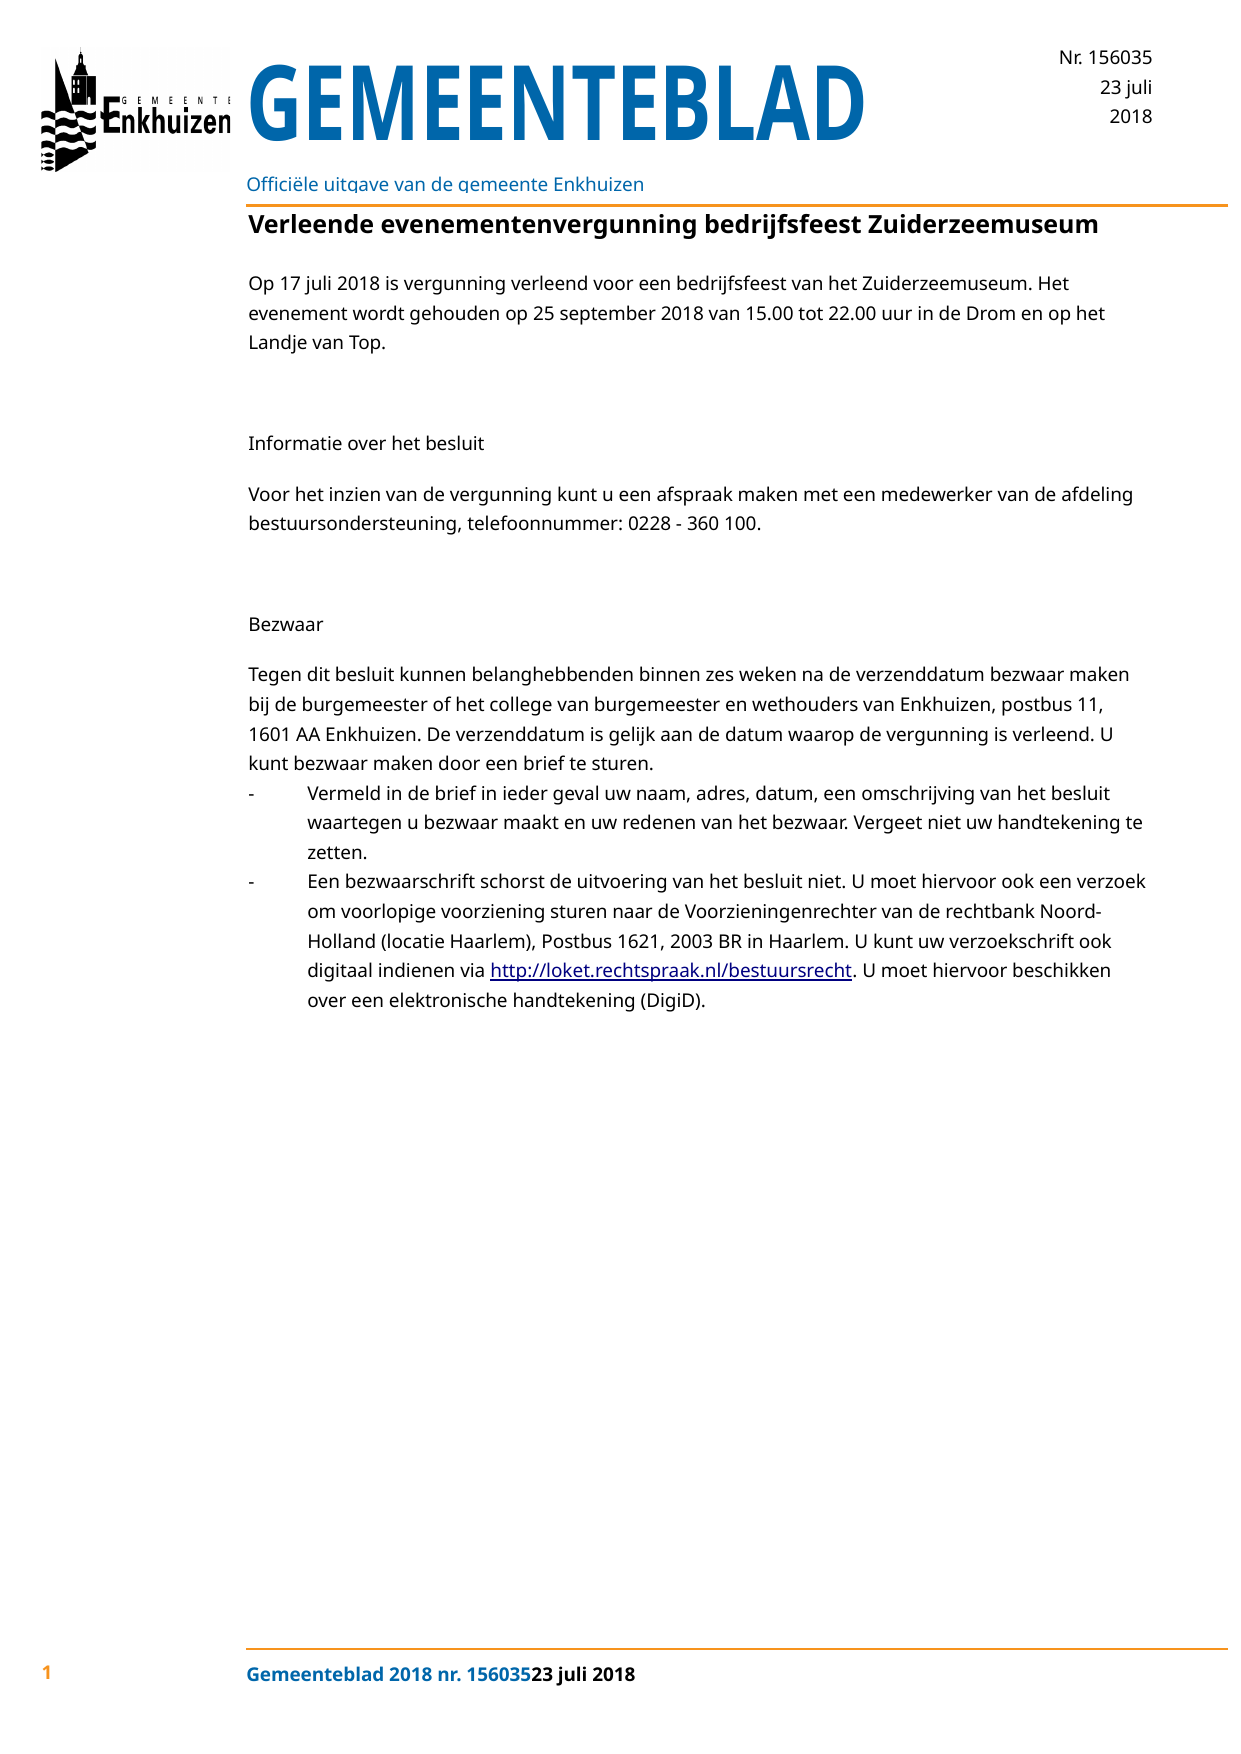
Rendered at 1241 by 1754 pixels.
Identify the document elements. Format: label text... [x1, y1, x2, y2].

list Een bezwaarschrift schorst de uitvoering van het besluit niet. U moet hiervoor ook een verzoek om voorlopige voorziening sturen naar de Voorzieningenrechter van de rechtbank Noord-Holland (locatie Haarlem), Postbus 1621, 2003 BR in Haarlem. U kunt uw verzoekschrift ook digitaal indienen via http://loket.rechtspraak.nl/bestuursrecht. U moet hiervoor beschikken over een elektronische handtekening (DigiD). [248, 869, 1152, 1013]
text Tegen dit besluit kunnen belanghebbenden binnen zes weken na de verzenddatum bezwaar maken bij de burgemeester of het college van burgemeester en wethouders van Enkhuizen, postbus 11, 1601 AA Enkhuizen. De verzenddatum is gelijk aan de datum waarop de vergunning is verleend. U kunt bezwaar maken door een brief te sturen. [248, 662, 1152, 776]
list Vermeld in de brief in ieder geval uw naam, adres, datum, een omschrijving van het besluit waartegen u bezwaar maakt en uw redenen van het bezwaar. Vergeet niet uw handtekening te zetten. [248, 780, 1152, 865]
text Bezwaar [248, 611, 1152, 637]
text Informatie over het besluit [248, 430, 1152, 456]
picture [41, 47, 231, 172]
text Op 17 juli 2018 is vergunning verleend voor een bedrijfsfeest van het Zuiderzeemuseum. Het evenement wordt gehouden op 25 september 2018 van 15.00 tot 22.00 uur in de Drom en op het Landje van Top. [248, 270, 1152, 355]
text Verleende evenementenvergunning bedrijfsfeest Zuiderzeemuseum [248, 207, 1152, 241]
text Voor het inzien van de vergunning kunt u een afspraak maken met een medewerker van de afdeling bestuursondersteuning, telefoonnummer: 0228 - 360 100. [248, 481, 1152, 536]
